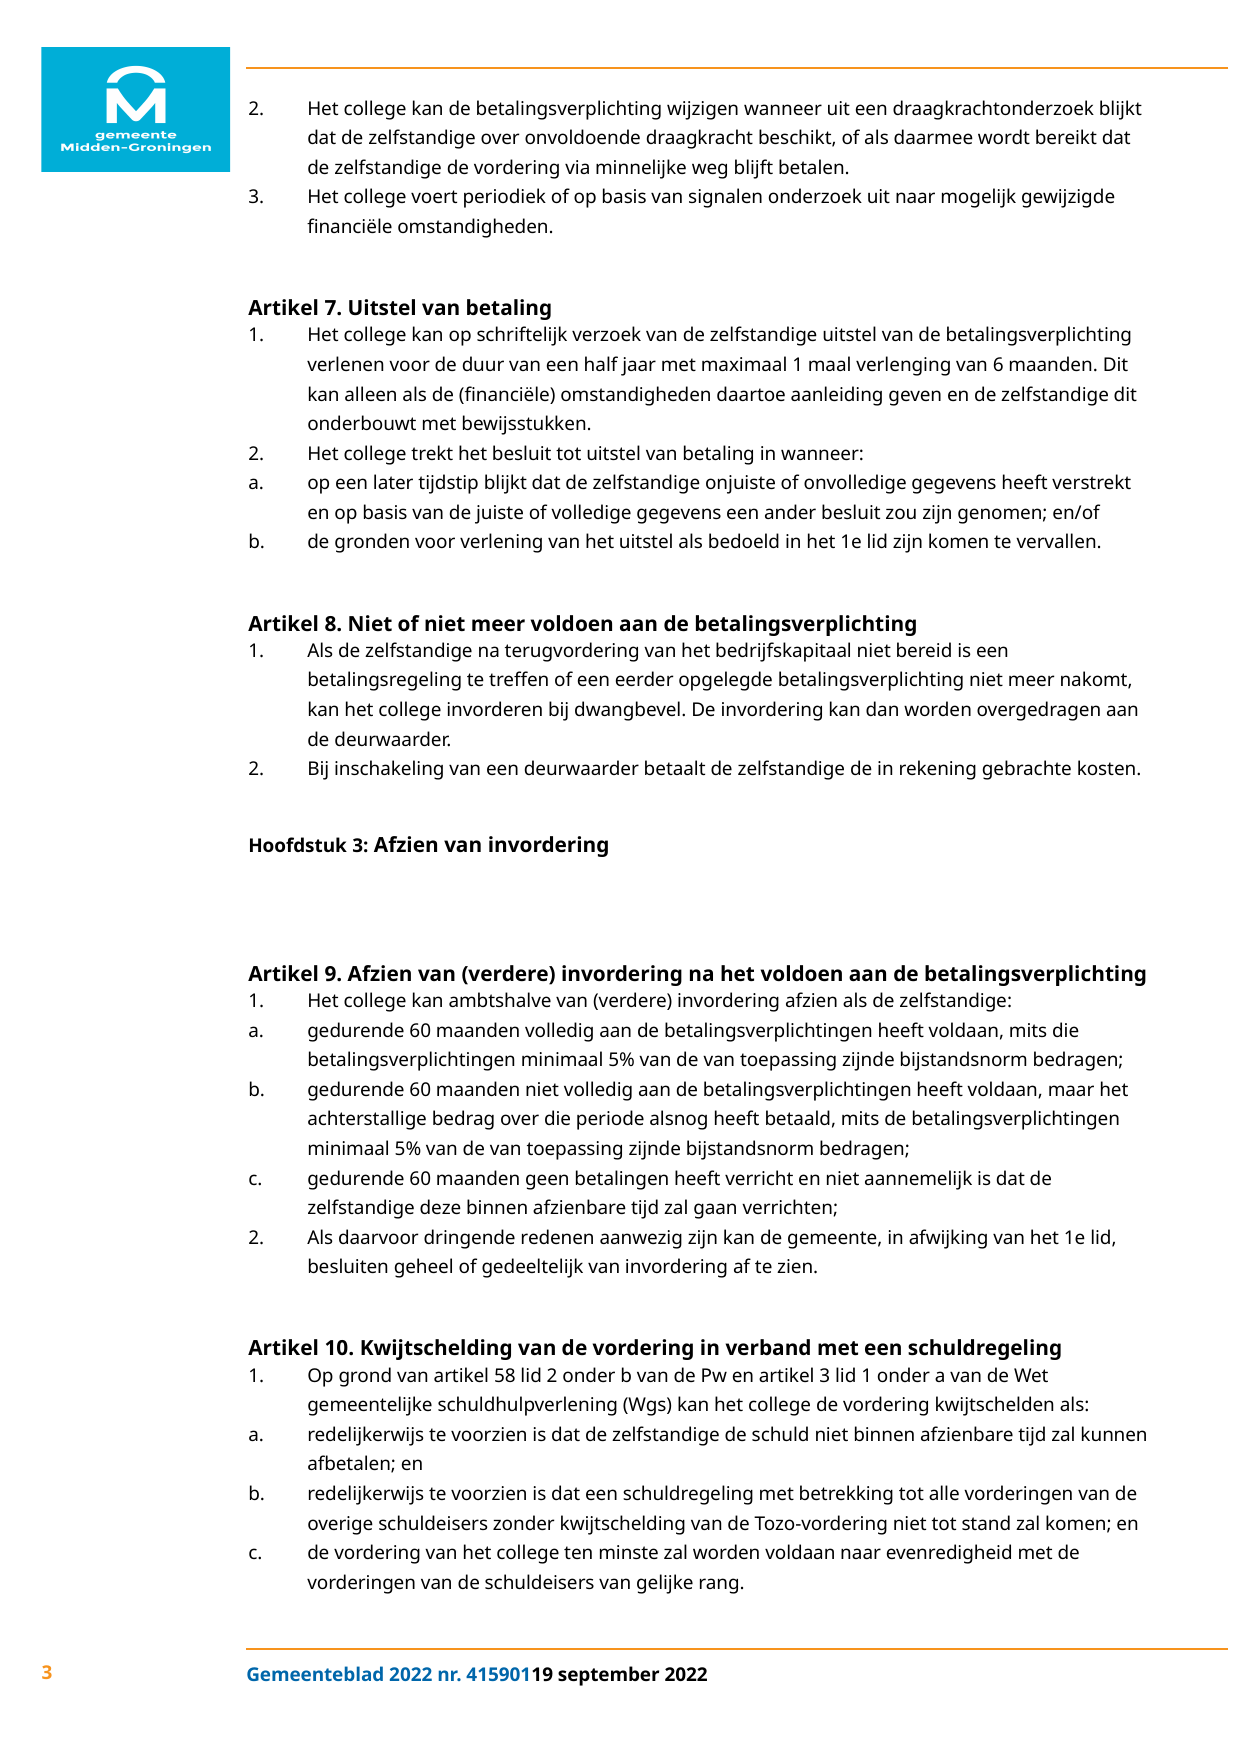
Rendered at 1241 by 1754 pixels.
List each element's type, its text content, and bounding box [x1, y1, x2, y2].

list gedurende 60 maanden volledig aan de betalingsverplichtingen heeft voldaan, mits die betalingsverplichtingen minimaal 5% van de van toepassing zijnde bijstandsnorm bedragen; [248, 1017, 1152, 1072]
list Het college trekt het besluit tot uitstel van betaling in wanneer: [248, 440, 1152, 466]
list Op grond van artikel 58 lid 2 onder b van de Pw en artikel 3 lid 1 onder a van de Wet gemeentelijke schuldhulpverlening (Wgs) kan het college de vordering kwijtschelden als: [248, 1362, 1152, 1417]
list redelijkerwijs te voorzien is dat de zelfstandige de schuld niet binnen afzienbare tijd zal kunnen afbetalen; en [248, 1421, 1152, 1476]
picture [184, 146, 190, 153]
text Hoofdstuk 3: Afzien van invordering [248, 831, 1152, 859]
text Artikel 7. Uitstel van betaling [248, 293, 1152, 322]
list Als daarvoor dringende redenen aanwezig zijn kan de gemeente, in afwijking van het 1e lid, besluiten geheel of gedeeltelijk van invordering af te zien. [248, 1224, 1152, 1279]
list Het college kan de betalingsverplichting wijzigen wanneer uit een draagkrachtonderzoek blijkt dat de zelfstandige over onvoldoende draagkracht beschikt, of als daarmee wordt bereikt dat de zelfstandige de vordering via minnelijke weg blijft betalen. [248, 95, 1152, 180]
list de vordering van het college ten minste zal worden voldaan naar evenredigheid met de vorderingen van de schuldeisers van gelijke rang. [248, 1539, 1152, 1595]
list gedurende 60 maanden niet volledig aan de betalingsverplichtingen heeft voldaan, maar het achterstallige bedrag over die periode alsnog heeft betaald, mits de betalingsverplichtingen minimaal 5% van de van toepassing zijnde bijstandsnorm bedragen; [248, 1076, 1152, 1161]
list Het college kan ambtshalve van (verdere) invordering afzien als de zelfstandige: [248, 987, 1152, 1013]
picture [108, 66, 164, 82]
text Artikel 10. Kwijtschelding van de vordering in verband met een schuldregeling [248, 1333, 1152, 1362]
list de gronden voor verlening van het uitstel als bedoeld in het 1e lid zijn komen te vervallen. [248, 529, 1152, 554]
list redelijkerwijs te voorzien is dat een schuldregeling met betrekking tot alle vorderingen van de overige schuldeisers zonder kwijtschelding van de Tozo-vordering niet tot stand zal komen; en [248, 1480, 1152, 1536]
list Het college kan op schriftelijk verzoek van de zelfstandige uitstel van de betalingsverplichting verlenen voor de duur van een half jaar met maximaal 1 maal verlenging van 6 maanden. Dit kan alleen als de (financiële) omstandigheden daartoe aanleiding geven en de zelfstandige dit onderbouwt met bewijsstukken. [248, 322, 1152, 436]
list op een later tijdstip blijkt dat de zelfstandige onjuiste of onvolledige gegevens heeft verstrekt en op basis van de juiste of volledige gegevens een ander besluit zou zijn genomen; en/of [248, 469, 1152, 525]
text Artikel 9. Afzien van (verdere) invordering na het voldoen aan de betalingsverplichting [248, 959, 1152, 987]
picture [107, 89, 165, 122]
list Het college voert periodiek of op basis van signalen onderzoek uit naar mogelijk gewijzigde financiële omstandigheden. [248, 183, 1152, 239]
text Artikel 8. Niet of niet meer voldoen aan de betalingsverplichting [248, 609, 1152, 637]
list Bij inschakeling van een deurwaarder betaalt de zelfstandige de in rekening gebrachte kosten. [248, 755, 1152, 781]
list gedurende 60 maanden geen betalingen heeft verricht en niet aannemelijk is dat de zelfstandige deze binnen afzienbare tijd zal gaan verrichten; [248, 1165, 1152, 1220]
list Als de zelfstandige na terugvordering van het bedrijfskapitaal niet bereid is een betalingsregeling te treffen of een eerder opgelegde betalingsverplichting niet meer nakomt, kan het college invorderen bij dwangbevel. De invordering kan dan worden overgedragen aan de deurwaarder. [248, 637, 1152, 752]
